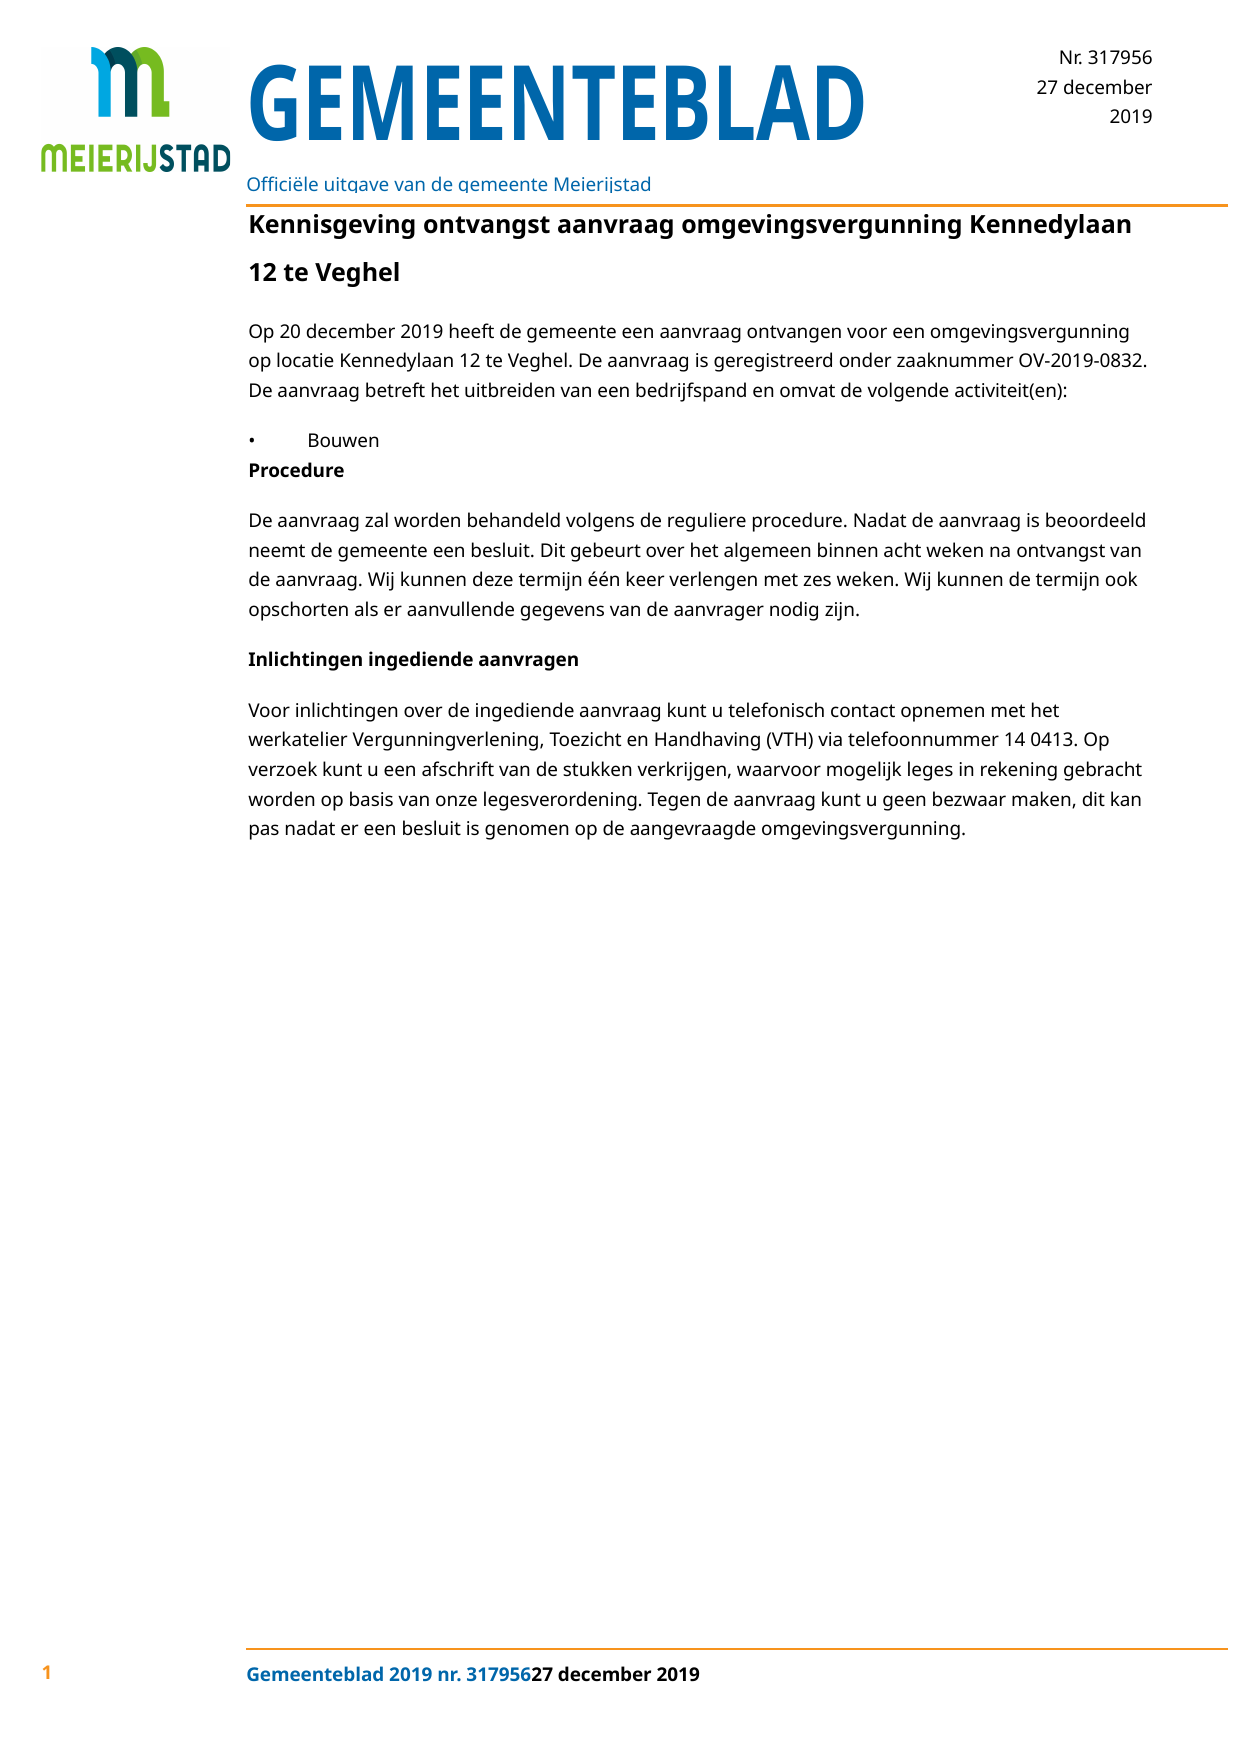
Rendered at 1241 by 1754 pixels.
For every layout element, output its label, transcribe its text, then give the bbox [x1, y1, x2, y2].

text Inlichtingen ingediende aanvragen [248, 647, 1152, 672]
picture [41, 47, 231, 172]
list Bouwen [248, 427, 1152, 453]
text Kennisgeving ontvangst aanvraag omgevingsvergunning Kennedylaan 12 te Veghel [248, 207, 1152, 288]
text Op 20 december 2019 heeft de gemeente een aanvraag ontvangen voor een omgevingsvergunning op locatie Kennedylaan 12 te Veghel. De aanvraag is geregistreerd onder zaaknummer OV-2019-0832. De aanvraag betreft het uitbreiden van een bedrijfspand en omvat de volgende activiteit(en): [248, 318, 1152, 403]
text Procedure [248, 457, 1152, 483]
text De aanvraag zal worden behandeld volgens de reguliere procedure. Nadat de aanvraag is beoordeeld neemt de gemeente een besluit. Dit gebeurt over het algemeen binnen acht weken na ontvangst van de aanvraag. Wij kunnen deze termijn één keer verlengen met zes weken. Wij kunnen de termijn ook opschorten als er aanvullende gegevens van de aanvrager nodig zijn. [248, 507, 1152, 622]
text Voor inlichtingen over de ingediende aanvraag kunt u telefonisch contact opnemen met het werkatelier Vergunningverlening, Toezicht en Handhaving (VTH) via telefoonnummer 14 0413. Op verzoek kunt u een afschrift van de stukken verkrijgen, waarvoor mogelijk leges in rekening gebracht worden op basis van onze legesverordening. Tegen de aanvraag kunt u geen bezwaar maken, dit kan pas nadat er een besluit is genomen op de aangevraagde omgevingsvergunning. [248, 697, 1152, 841]
